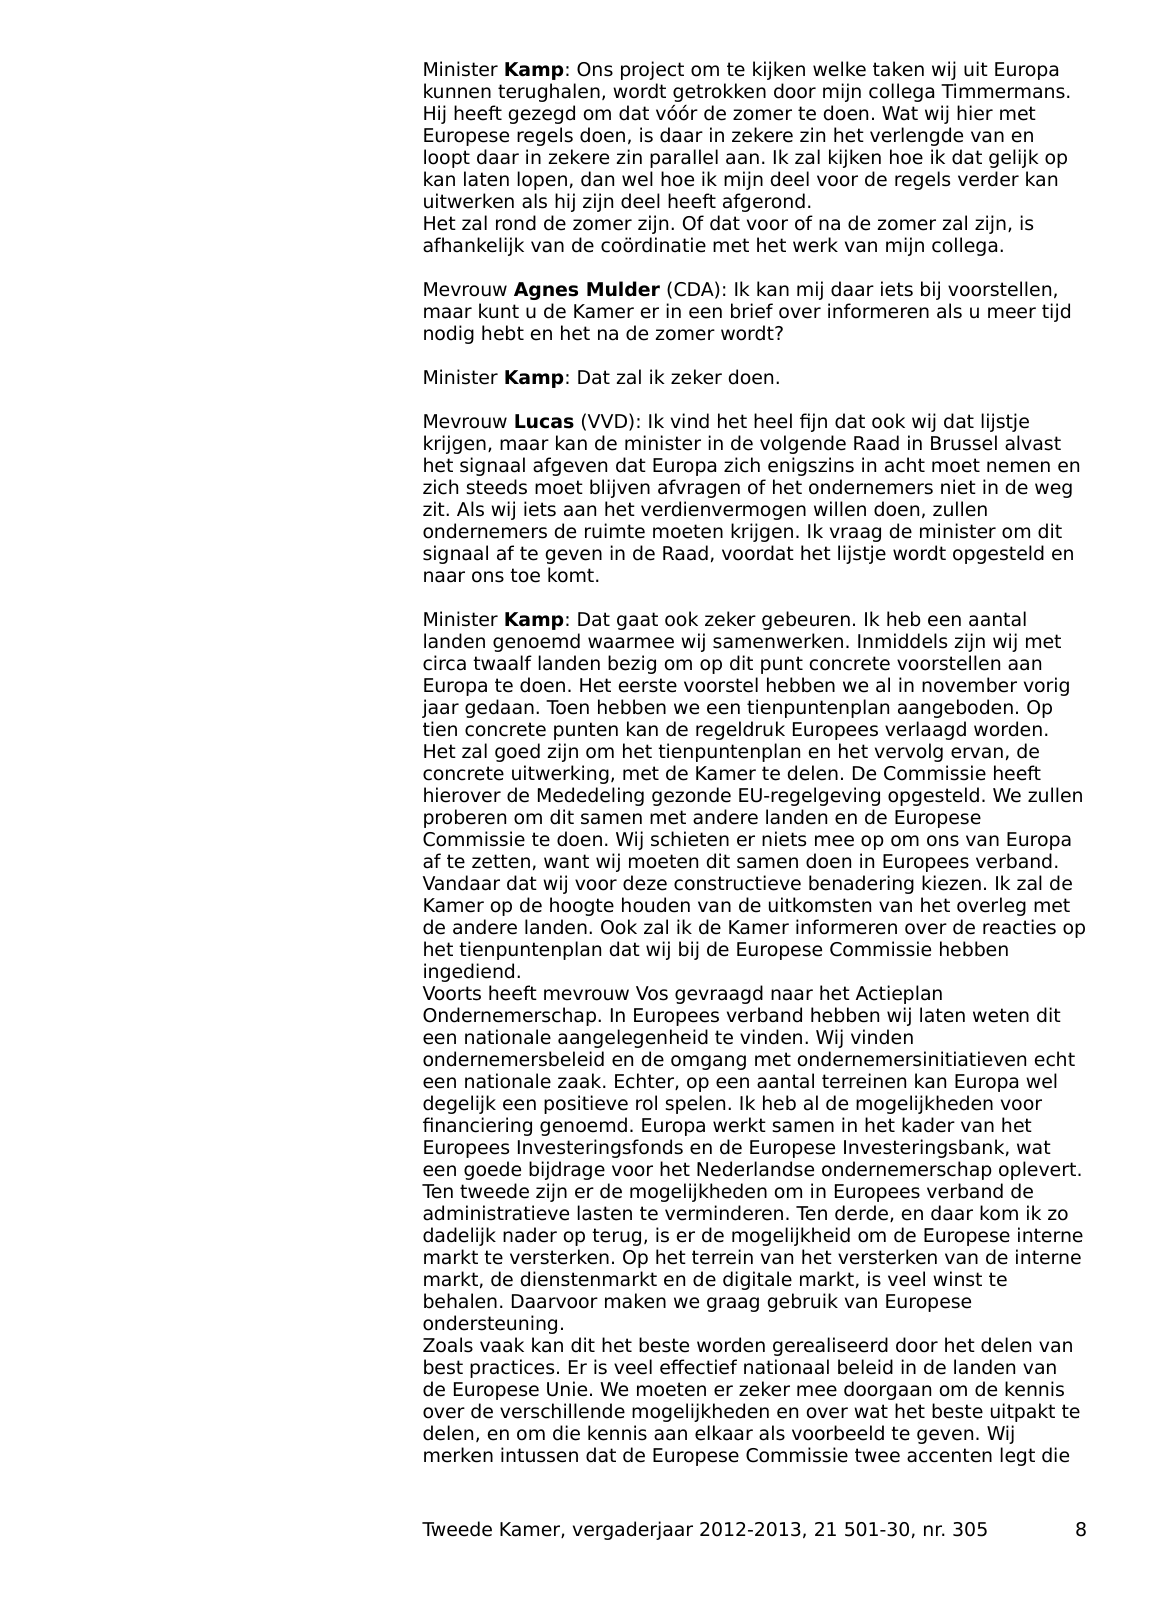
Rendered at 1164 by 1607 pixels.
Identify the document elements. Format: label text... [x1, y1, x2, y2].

text Minister Kamp: Ons project om te kijken welke taken wij uit Europa kunnen terughalen, wordt getrokken door mijn collega Timmermans. Hij heeft gezegd om dat vóór de zomer te doen. Wat wij hier met Europese regels doen, is daar in zekere zin het verlengde van en loopt daar in zekere zin parallel aan. Ik zal kijken hoe ik dat gelijk op kan laten lopen, dan wel hoe ik mijn deel voor de regels verder kan uitwerken als hij zijn deel heeft afgerond. [422, 59, 1087, 213]
text Mevrouw Lucas (VVD): Ik vind het heel fijn dat ook wij dat lijstje krijgen, maar kan de minister in de volgende Raad in Brussel alvast het signaal afgeven dat Europa zich enigszins in acht moet nemen en zich steeds moet blijven afvragen of het ondernemers niet in de weg zit. Als wij iets aan het verdienvermogen willen doen, zullen ondernemers de ruimte moeten krijgen. Ik vraag de minister om dit signaal af te geven in de Raad, voordat het lijstje wordt opgesteld en naar ons toe komt. [422, 411, 1087, 587]
text Het zal rond de zomer zijn. Of dat voor of na de zomer zal zijn, is afhankelijk van de coördinatie met het werk van mijn collega. [422, 213, 1087, 257]
text Zoals vaak kan dit het beste worden gerealiseerd door het delen van best practices. Er is veel effectief nationaal beleid in de landen van de Europese Unie. We moeten er zeker mee doorgaan om de kennis over de verschillende mogelijkheden en over wat het beste uitpakt te delen, en om die kennis aan elkaar als voorbeeld te geven. Wij merken intussen dat de Europese Commissie twee accenten legt die [422, 1335, 1087, 1467]
text Voorts heeft mevrouw Vos gevraagd naar het Actieplan Ondernemerschap. In Europees verband hebben wij laten weten dit een nationale aangelegenheid te vinden. Wij vinden ondernemersbeleid en de omgang met ondernemersinitiatieven echt een nationale zaak. Echter, op een aantal terreinen kan Europa wel degelijk een positieve rol spelen. Ik heb al de mogelijkheden voor financiering genoemd. Europa werkt samen in het kader van het Europees Investeringsfonds en de Europese Investeringsbank, wat een goede bijdrage voor het Nederlandse ondernemerschap oplevert. Ten tweede zijn er de mogelijkheden om in Europees verband de administratieve lasten te verminderen. Ten derde, en daar kom ik zo dadelijk nader op terug, is er de mogelijkheid om de Europese interne markt te versterken. Op het terrein van het versterken van de interne markt, de dienstenmarkt en de digitale markt, is veel winst te behalen. Daarvoor maken we graag gebruik van Europese ondersteuning. [422, 983, 1087, 1335]
text Mevrouw Agnes Mulder (CDA): Ik kan mij daar iets bij voorstellen, maar kunt u de Kamer er in een brief over informeren als u meer tijd nodig hebt en het na de zomer wordt? [422, 279, 1087, 345]
text Minister Kamp: Dat gaat ook zeker gebeuren. Ik heb een aantal landen genoemd waarmee wij samenwerken. Inmiddels zijn wij met circa twaalf landen bezig om op dit punt concrete voorstellen aan Europa te doen. Het eerste voorstel hebben we al in november vorig jaar gedaan. Toen hebben we een tienpuntenplan aangeboden. Op tien concrete punten kan de regeldruk Europees verlaagd worden. Het zal goed zijn om het tienpuntenplan en het vervolg ervan, de concrete uitwerking, met de Kamer te delen. De Commissie heeft hierover de Mededeling gezonde EU-regelgeving opgesteld. We zullen proberen om dit samen met andere landen en de Europese Commissie te doen. Wij schieten er niets mee op om ons van Europa af te zetten, want wij moeten dit samen doen in Europees verband. Vandaar dat wij voor deze constructieve benadering kiezen. Ik zal de Kamer op de hoogte houden van de uitkomsten van het overleg met de andere landen. Ook zal ik de Kamer informeren over de reacties op het tienpuntenplan dat wij bij de Europese Commissie hebben ingediend. [422, 609, 1087, 983]
text Minister Kamp: Dat zal ik zeker doen. [422, 367, 1087, 389]
